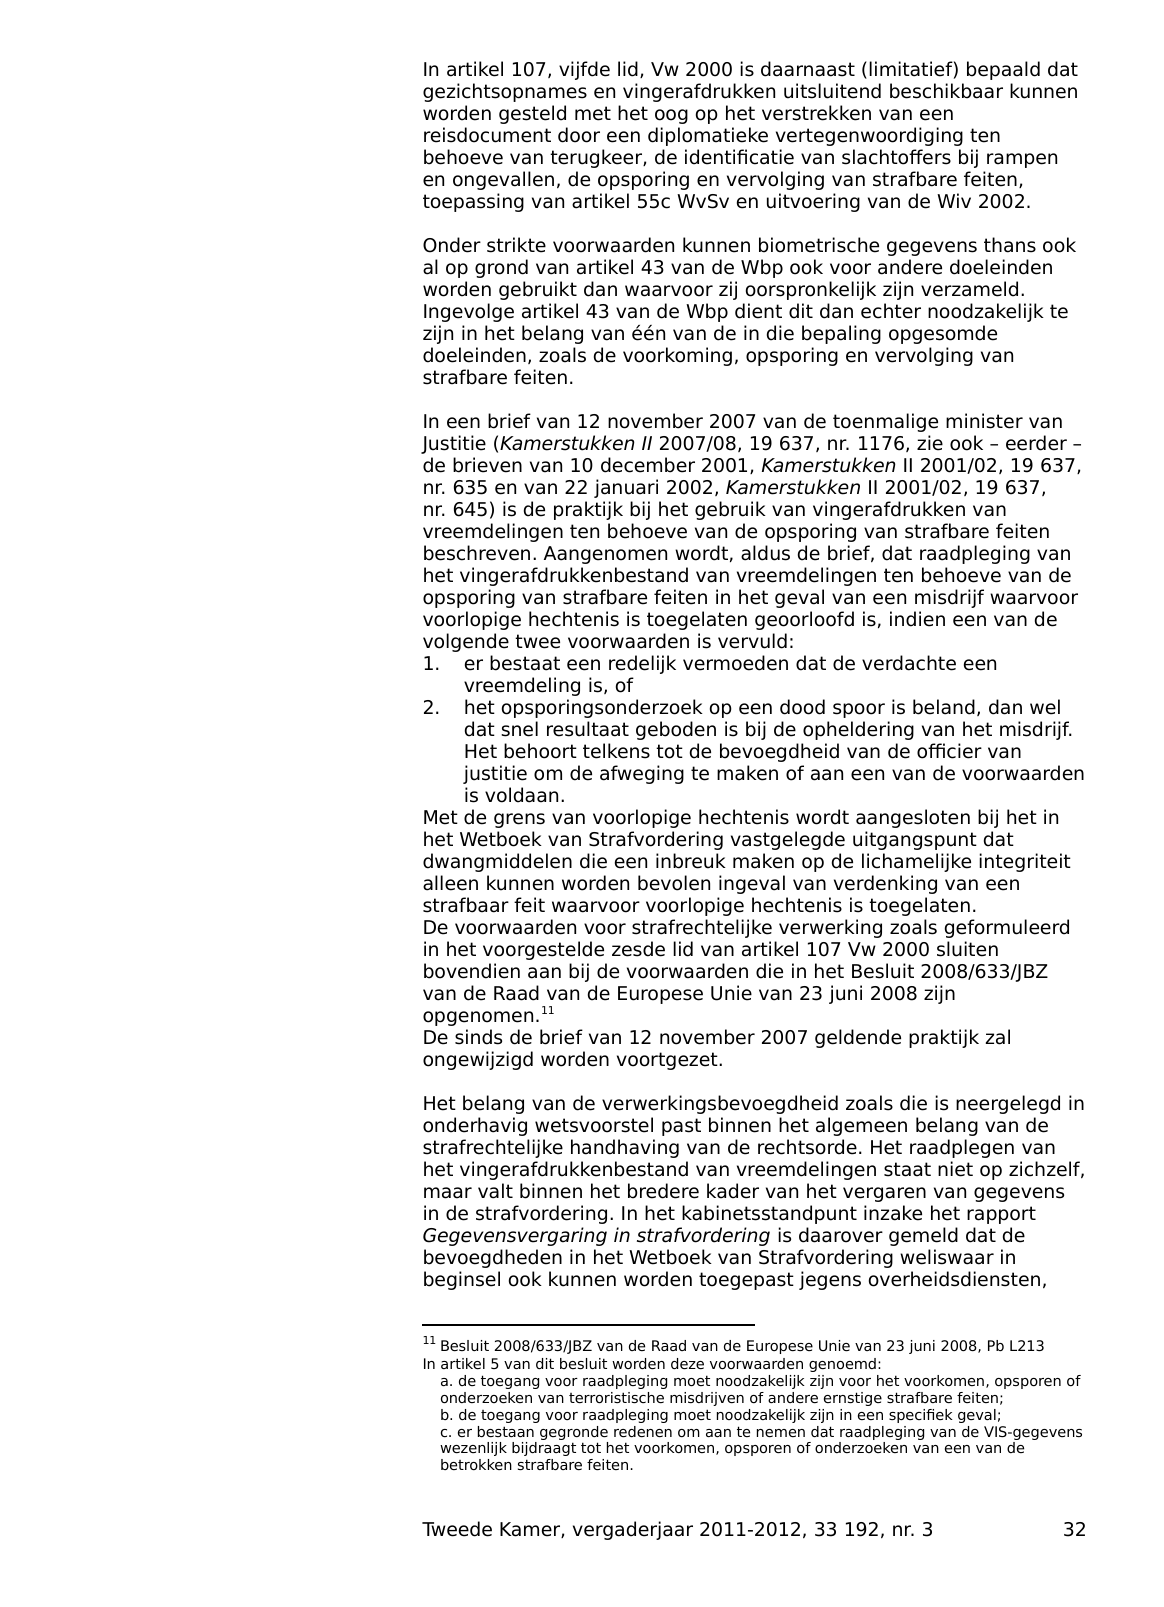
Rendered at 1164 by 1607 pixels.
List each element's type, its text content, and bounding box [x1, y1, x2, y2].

text Onder strikte voorwaarden kunnen biometrische gegevens thans ook al op grond van artikel 43 van de Wbp ook voor andere doeleinden worden gebruikt dan waarvoor zij oorspronkelijk zijn verzameld. Ingevolge artikel 43 van de Wbp dient dit dan echter noodzakelijk te zijn in het belang van één van de in die bepaling opgesomde doeleinden, zoals de voorkoming, opsporing en vervolging van strafbare feiten. [422, 235, 1087, 389]
text In artikel 5 van dit besluit worden deze voorwaarden genoemd: [422, 1356, 1087, 1373]
text Besluit 2008/633/JBZ van de Raad van de Europese Unie van 23 juni 2008, Pb L213 [422, 1334, 1087, 1356]
text c. er bestaan gegronde redenen om aan te nemen dat raadpleging van de VIS-gegevens wezenlijk bijdraagt tot het voorkomen, opsporen of onderzoeken van een van de betrokken strafbare feiten. [440, 1424, 1087, 1474]
text In een brief van 12 november 2007 van de toenmalige minister van Justitie (Kamerstukken II 2007/08, 19 637, nr. 1176, zie ook – eerder – de brieven van 10 december 2001, Kamerstukken II 2001/02, 19 637, nr. 635 en van 22 januari 2002, Kamerstukken II 2001/02, 19 637, nr. 645) is de praktijk bij het gebruik van vingerafdrukken van vreemdelingen ten behoeve van de opsporing van strafbare feiten beschreven. Aangenomen wordt, aldus de brief, dat raadpleging van het vingerafdrukkenbestand van vreemdelingen ten behoeve van de opsporing van strafbare feiten in het geval van een misdrijf waarvoor voorlopige hechtenis is toegelaten geoorloofd is, indien een van de volgende twee voorwaarden is vervuld: [422, 411, 1087, 653]
text b. de toegang voor raadpleging moet noodzakelijk zijn in een specifiek geval; [440, 1407, 1087, 1424]
text De voorwaarden voor strafrechtelijke verwerking zoals geformuleerd in het voorgestelde zesde lid van artikel 107 Vw 2000 sluiten bovendien aan bij de voorwaarden die in het Besluit 2008/633/JBZ van de Raad van de Europese Unie van 23 juni 2008 zijn opgenomen. [422, 917, 1087, 1027]
text 1. er bestaat een redelijk vermoeden dat de verdachte een vreemdeling is, of [422, 653, 1087, 697]
text De sinds de brief van 12 november 2007 geldende praktijk zal ongewijzigd worden voortgezet. [422, 1027, 1087, 1071]
text Het belang van de verwerkingsbevoegdheid zoals die is neergelegd in onderhavig wetsvoorstel past binnen het algemeen belang van de strafrechtelijke handhaving van de rechtsorde. Het raadplegen van het vingerafdrukkenbestand van vreemdelingen staat niet op zichzelf, maar valt binnen het bredere kader van het vergaren van gegevens in de strafvordering. In het kabinetsstandpunt inzake het rapport Gegevensvergaring in strafvordering is daarover gemeld dat de bevoegdheden in het Wetboek van Strafvordering weliswaar in beginsel ook kunnen worden toegepast jegens overheidsdiensten, [422, 1093, 1087, 1291]
text 2. het opsporingsonderzoek op een dood spoor is beland, dan wel dat snel resultaat geboden is bij de opheldering van het misdrijf. Het behoort telkens tot de bevoegdheid van de officier van justitie om de afweging te maken of aan een van de voorwaarden is voldaan. [422, 697, 1087, 807]
text a. de toegang voor raadpleging moet noodzakelijk zijn voor het voorkomen, opsporen of onderzoeken van terroristische misdrijven of andere ernstige strafbare feiten; [440, 1373, 1087, 1407]
text In artikel 107, vijfde lid, Vw 2000 is daarnaast (limitatief) bepaald dat gezichtsopnames en vingerafdrukken uitsluitend beschikbaar kunnen worden gesteld met het oog op het verstrekken van een reisdocument door een diplomatieke vertegenwoordiging ten behoeve van terugkeer, de identificatie van slachtoffers bij rampen en ongevallen, de opsporing en vervolging van strafbare feiten, toepassing van artikel 55c WvSv en uitvoering van de Wiv 2002. [422, 59, 1087, 213]
text Met de grens van voorlopige hechtenis wordt aangesloten bij het in het Wetboek van Strafvordering vastgelegde uitgangspunt dat dwangmiddelen die een inbreuk maken op de lichamelijke integriteit alleen kunnen worden bevolen ingeval van verdenking van een strafbaar feit waarvoor voorlopige hechtenis is toegelaten. [422, 807, 1087, 917]
